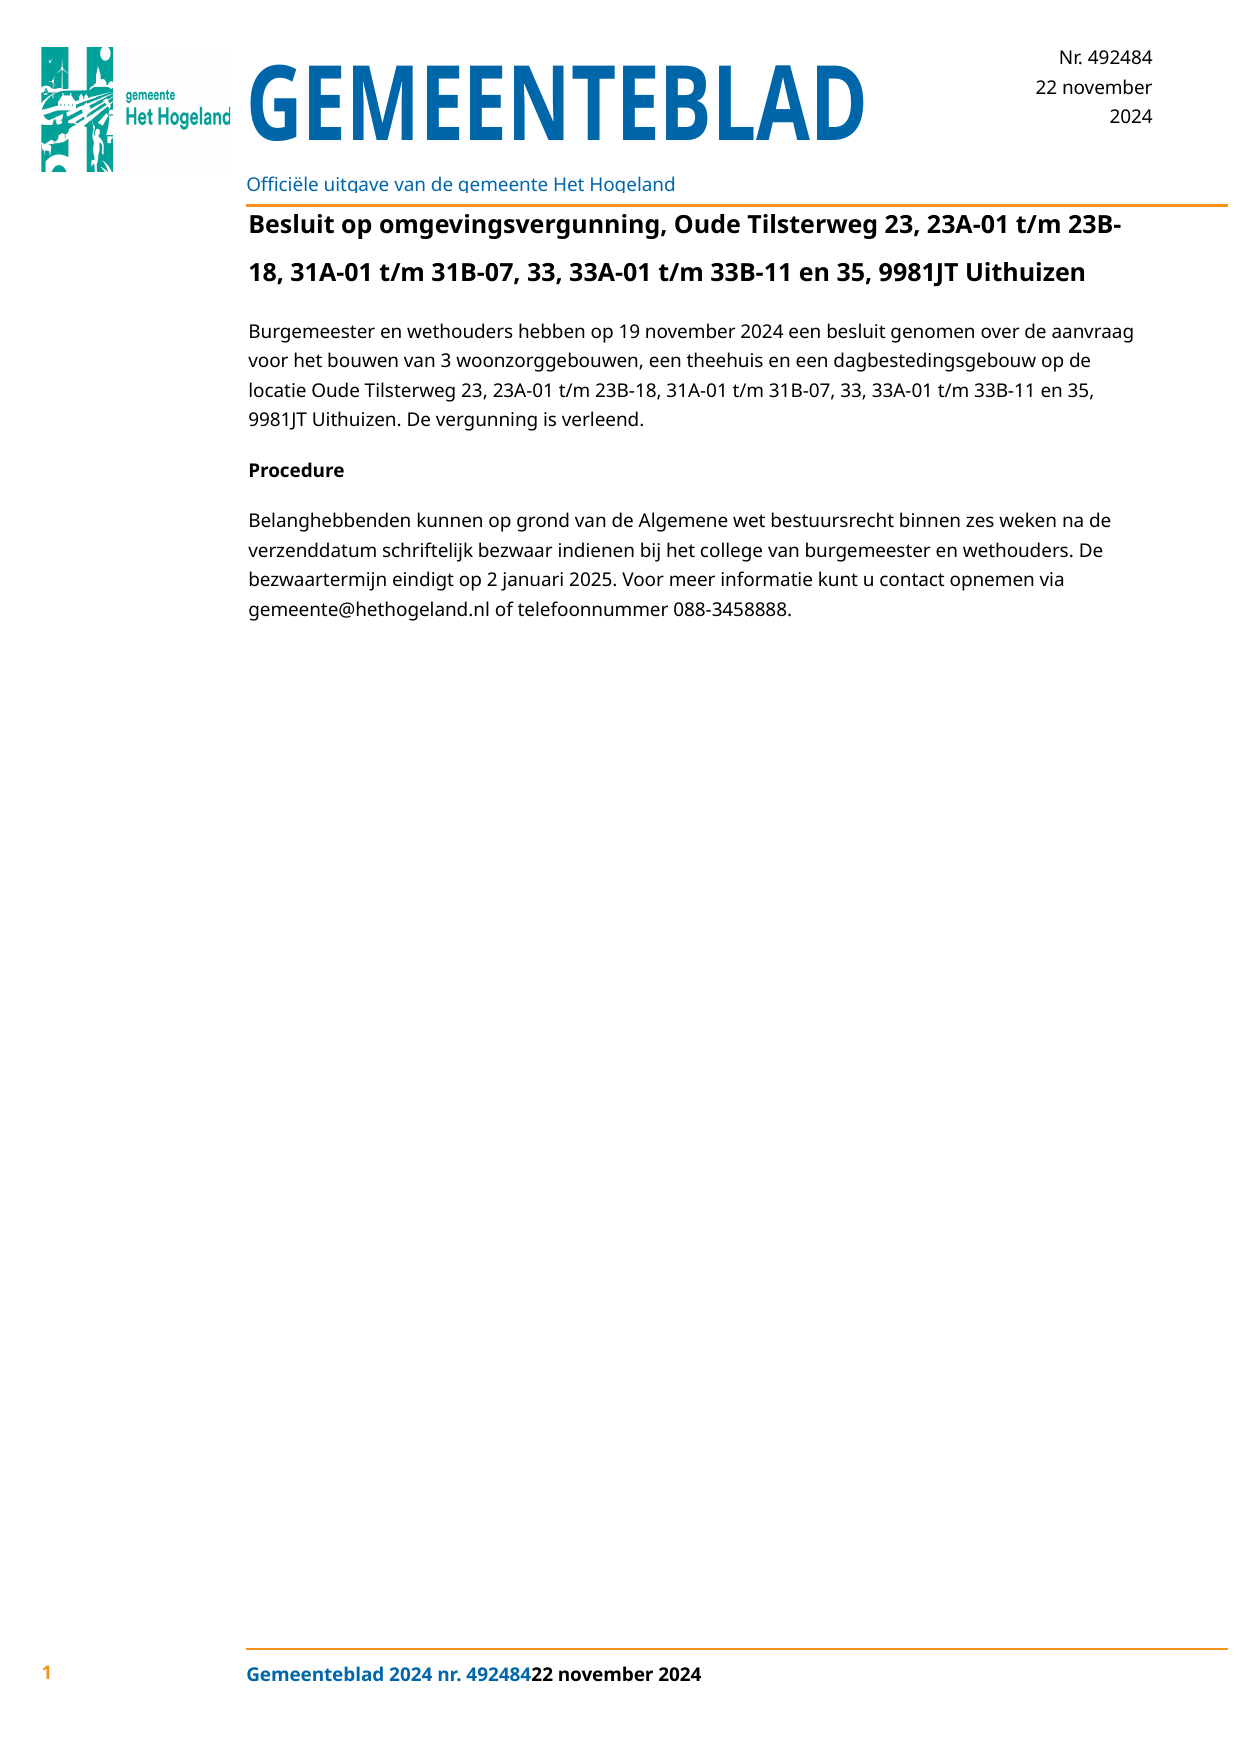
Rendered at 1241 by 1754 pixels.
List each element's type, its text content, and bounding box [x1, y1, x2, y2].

text Besluit op omgevingsvergunning, Oude Tilsterweg 23, 23A-01 t/m 23B-18, 31A-01 t/m 31B-07, 33, 33A-01 t/m 33B-11 en 35, 9981JT Uithuizen [248, 207, 1152, 288]
picture [41, 47, 231, 172]
text Procedure [248, 457, 1152, 483]
text Burgemeester en wethouders hebben op 19 november 2024 een besluit genomen over de aanvraag voor het bouwen van 3 woonzorggebouwen, een theehuis en een dagbestedingsgebouw op de locatie Oude Tilsterweg 23, 23A-01 t/m 23B-18, 31A-01 t/m 31B-07, 33, 33A-01 t/m 33B-11 en 35, 9981JT Uithuizen. De vergunning is verleend. [248, 318, 1152, 432]
text Belanghebbenden kunnen op grond van de Algemene wet bestuursrecht binnen zes weken na de verzenddatum schriftelijk bezwaar indienen bij het college van burgemeester en wethouders. De bezwaartermijn eindigt op 2 januari 2025. Voor meer informatie kunt u contact opnemen via gemeente@hethogeland.nl of telefoonnummer 088-3458888. [248, 507, 1152, 622]
